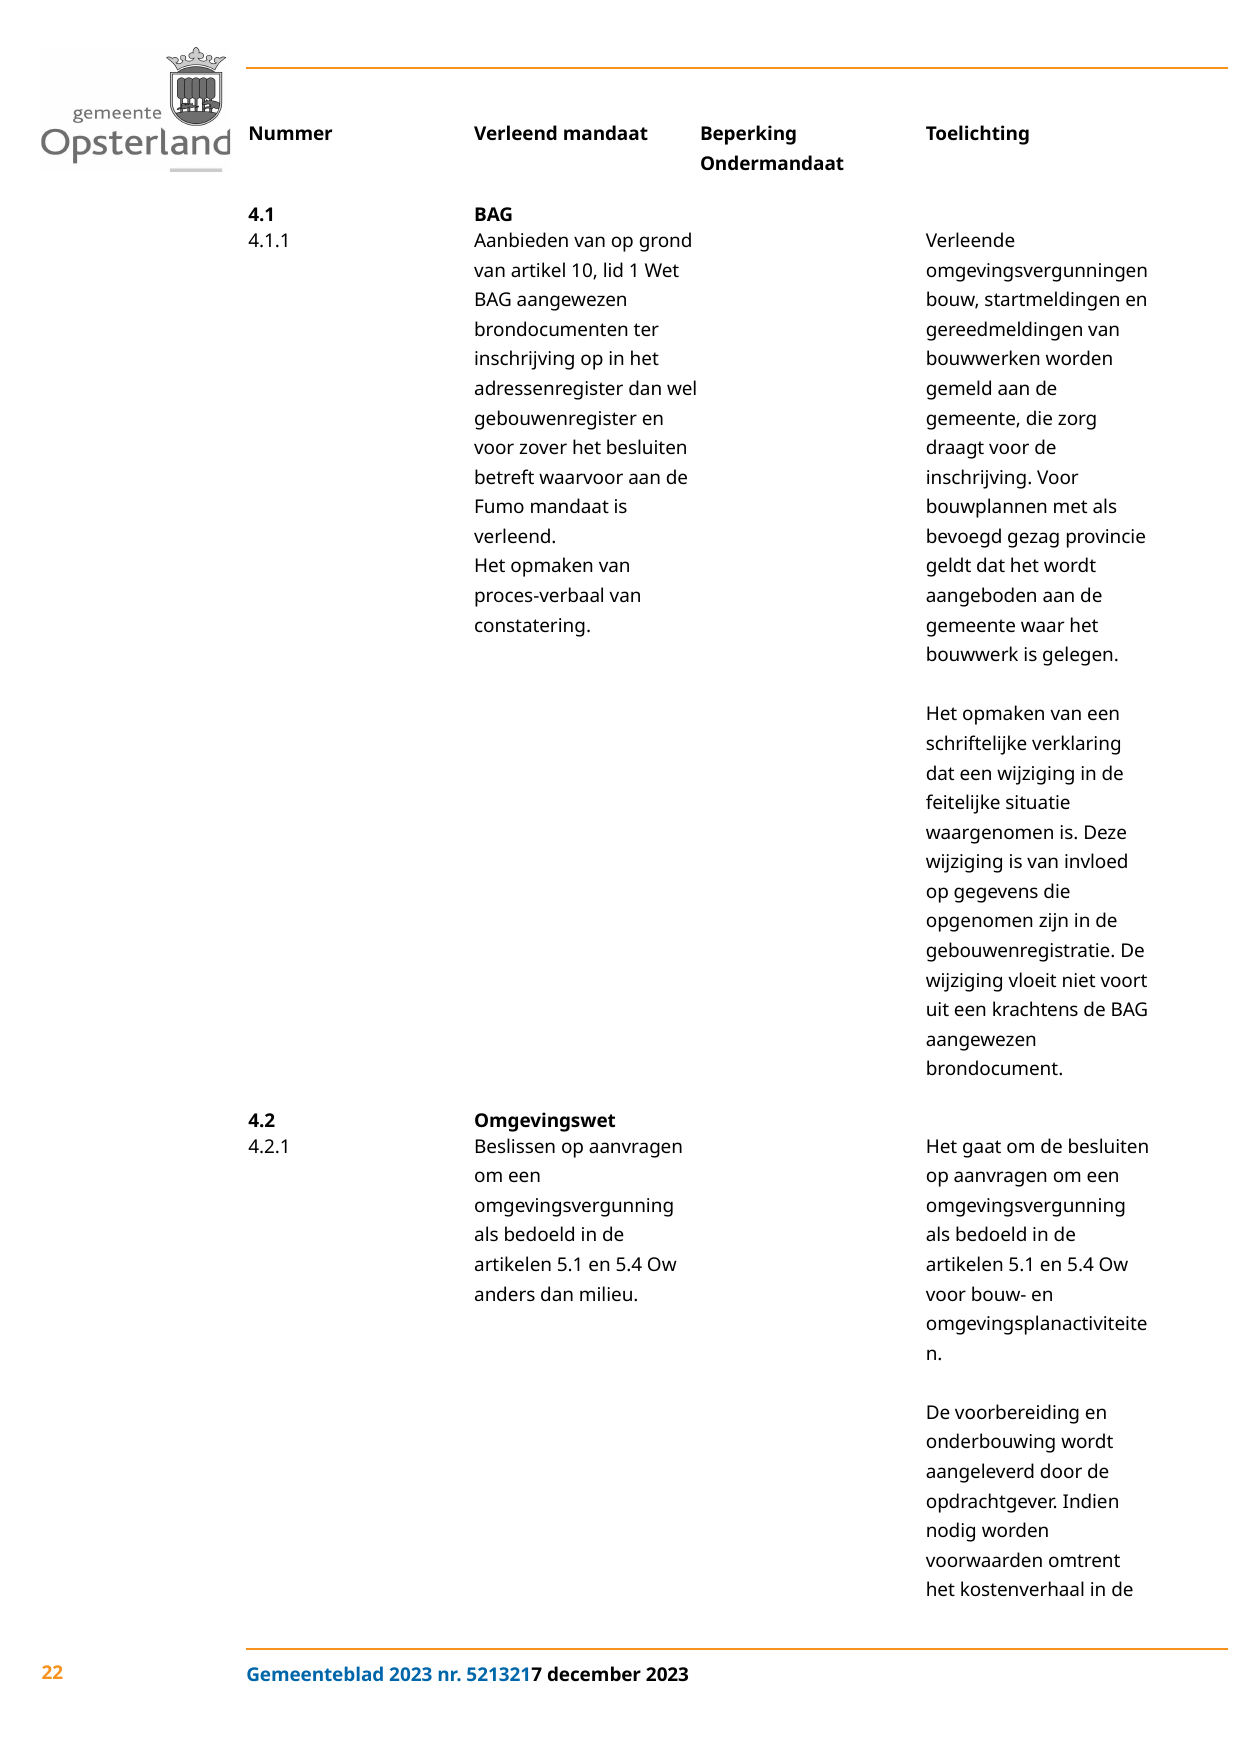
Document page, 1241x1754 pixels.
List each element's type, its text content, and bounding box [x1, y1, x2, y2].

picture [41, 47, 231, 172]
table_cell [248, 95, 1152, 121]
table_cell Verleende omgevingsvergunningen bouw, startmeldingen en gereedmeldingen van bouwwerken worden gemeld aan de gemeente, die zorg draagt voor de inschrijving. Voor bouwplannen met als bevoegd gezag provincie geldt dat het wordt aangeboden aan de gemeente waar het bouwwerk is gelegen. Het opmaken van een schriftelijke verklaring dat een wijziging in de feitelijke situatie waargenomen is. Deze wijziging is van invloed op gegevens die opgenomen zijn in de gebouwenregistratie. De wijziging vloeit niet voort uit een krachtens de BAG aangewezen brondocument. [926, 227, 1152, 1081]
table_cell [700, 1133, 926, 1602]
table_cell [700, 1107, 926, 1133]
table_cell Toelichting [926, 121, 1152, 176]
table_cell Het gaat om de besluiten op aanvragen om een omgevingsvergunning als bedoeld in de artikelen 5.1 en 5.4 Ow voor bouw- en omgevingsplanactiviteiten. De voorbereiding en onderbouwing wordt aangeleverd door de opdrachtgever. Indien nodig worden voorwaarden omtrent het kostenverhaal in de [926, 1133, 1152, 1602]
table_cell Nummer [248, 121, 474, 176]
table_cell Aanbieden van op grond van artikel 10, lid 1 Wet BAG aangewezen brondocumenten ter inschrijving op in het adressenregister dan wel gebouwenregister en voor zover het besluiten betreft waarvoor aan de Fumo mandaat is verleend. Het opmaken van proces-verbaal van constatering. [474, 227, 700, 1081]
table_cell 4.1.1 [248, 227, 474, 1081]
table_cell [926, 1107, 1152, 1133]
table_cell [248, 1081, 1152, 1107]
table_cell Beslissen op aanvragen om een omgevingsvergunning als bedoeld in de artikelen 5.1 en 5.4 Ow anders dan milieu. [474, 1133, 700, 1602]
table_cell Omgevingswet [474, 1107, 700, 1133]
table_cell [700, 227, 926, 1081]
table_cell Beperking Ondermandaat [700, 121, 926, 176]
table_cell 4.2.1 [248, 1133, 474, 1602]
table_cell [926, 202, 1152, 227]
table_cell [248, 176, 1152, 202]
table_cell 4.2 [248, 1107, 474, 1133]
table_cell [700, 202, 926, 227]
table_cell BAG [474, 202, 700, 227]
table_cell Verleend mandaat [474, 121, 700, 176]
table_cell 4.1 [248, 202, 474, 227]
